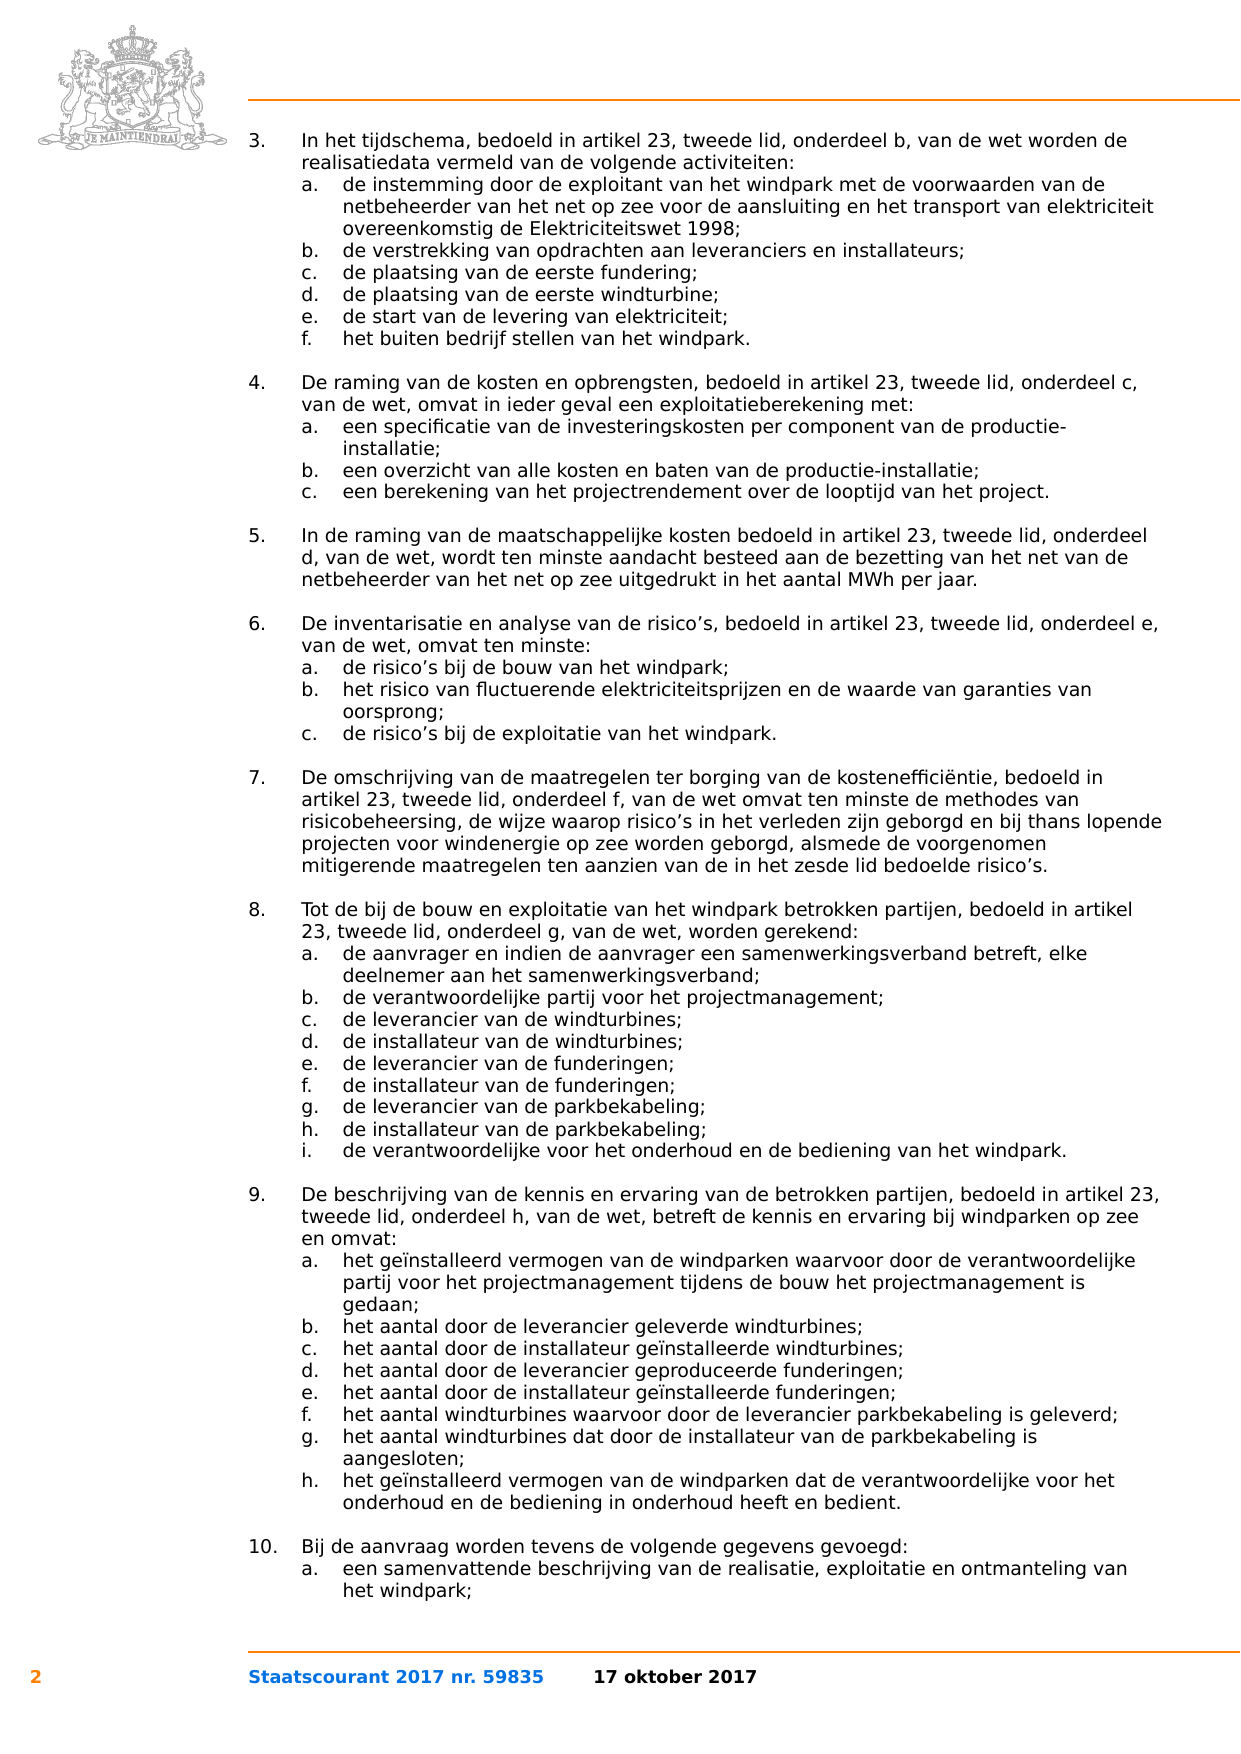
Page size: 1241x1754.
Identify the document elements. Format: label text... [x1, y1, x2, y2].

text c. het aantal door de installateur geïnstalleerde windturbines; [301, 1338, 1163, 1360]
text d. de installateur van de windturbines; [301, 1031, 1163, 1052]
text b. het aantal door de leverancier geleverde windturbines; [301, 1316, 1163, 1338]
text a. het geïnstalleerd vermogen van de windparken waarvoor door de verantwoordelijke partij voor het projectmanagement tijdens de bouw het projectmanagement is gedaan; [301, 1250, 1163, 1316]
text a. een samenvattende beschrijving van de realisatie, exploitatie en ontmanteling van het windpark; [301, 1558, 1163, 1602]
text c. een berekening van het projectrendement over de looptijd van het project. [301, 481, 1163, 503]
text b. het risico van fluctuerende elektriciteitsprijzen en de waarde van garanties van oorsprong; [301, 679, 1163, 723]
picture [38, 25, 227, 150]
text c. de risico’s bij de exploitatie van het windpark. [301, 723, 1163, 745]
text 5. In de raming van de maatschappelijke kosten bedoeld in artikel 23, tweede lid, onderdeel d, van de wet, wordt ten minste aandacht besteed aan de bezetting van het net van de netbeheerder van het net op zee uitgedrukt in het aantal MWh per jaar. [248, 525, 1163, 591]
text e. het aantal door de installateur geïnstalleerde funderingen; [301, 1382, 1163, 1404]
text f. het aantal windturbines waarvoor door de leverancier parkbekabeling is geleverd; [301, 1404, 1163, 1426]
text g. het aantal windturbines dat door de installateur van de parkbekabeling is aangesloten; [301, 1426, 1163, 1470]
text a. de aanvrager en indien de aanvrager een samenwerkingsverband betreft, elke deelnemer aan het samenwerkingsverband; [301, 943, 1163, 987]
text a. een specificatie van de investeringskosten per component van de productie-installatie; [301, 416, 1163, 459]
text 10. Bij de aanvraag worden tevens de volgende gegevens gevoegd: [248, 1536, 1163, 1558]
text 6. De inventarisatie en analyse van de risico’s, bedoeld in artikel 23, tweede lid, onderdeel e, van de wet, omvat ten minste: [248, 613, 1163, 657]
text b. een overzicht van alle kosten en baten van de productie-installatie; [301, 459, 1163, 481]
text f. de installateur van de funderingen; [301, 1074, 1163, 1096]
text 4. De raming van de kosten en opbrengsten, bedoeld in artikel 23, tweede lid, onderdeel c, van de wet, omvat in ieder geval een exploitatieberekening met: [248, 372, 1163, 416]
text b. de verstrekking van opdrachten aan leveranciers en installateurs; [301, 240, 1163, 262]
text a. de risico’s bij de bouw van het windpark; [301, 657, 1163, 679]
text c. de leverancier van de windturbines; [301, 1008, 1163, 1031]
text g. de leverancier van de parkbekabeling; [301, 1096, 1163, 1118]
text f. het buiten bedrijf stellen van het windpark. [301, 328, 1163, 350]
text h. het geïnstalleerd vermogen van de windparken dat de verantwoordelijke voor het onderhoud en de bediening in onderhoud heeft en bedient. [301, 1470, 1163, 1514]
text d. het aantal door de leverancier geproduceerde funderingen; [301, 1360, 1163, 1382]
text d. de plaatsing van de eerste windturbine; [301, 284, 1163, 306]
text 8. Tot de bij de bouw en exploitatie van het windpark betrokken partijen, bedoeld in artikel 23, tweede lid, onderdeel g, van de wet, worden gerekend: [248, 899, 1163, 943]
text 7. De omschrijving van de maatregelen ter borging van de kostenefficiëntie, bedoeld in artikel 23, tweede lid, onderdeel f, van de wet omvat ten minste de methodes van risicobeheersing, de wijze waarop risico’s in het verleden zijn geborgd en bij thans lopende projecten voor windenergie op zee worden geborgd, alsmede de voorgenomen mitigerende maatregelen ten aanzien van de in het zesde lid bedoelde risico’s. [248, 767, 1163, 877]
text c. de plaatsing van de eerste fundering; [301, 262, 1163, 284]
text i. de verantwoordelijke voor het onderhoud en de bediening van het windpark. [301, 1140, 1163, 1162]
text 3. In het tijdschema, bedoeld in artikel 23, tweede lid, onderdeel b, van de wet worden de realisatiedata vermeld van de volgende activiteiten: [248, 130, 1163, 174]
text h. de installateur van de parkbekabeling; [301, 1118, 1163, 1140]
text 9. De beschrijving van de kennis en ervaring van de betrokken partijen, bedoeld in artikel 23, tweede lid, onderdeel h, van de wet, betreft de kennis en ervaring bij windparken op zee en omvat: [248, 1184, 1163, 1250]
text a. de instemming door de exploitant van het windpark met de voorwaarden van de netbeheerder van het net op zee voor de aansluiting en het transport van elektriciteit overeenkomstig de Elektriciteitswet 1998; [301, 174, 1163, 240]
text b. de verantwoordelijke partij voor het projectmanagement; [301, 987, 1163, 1008]
text e. de leverancier van de funderingen; [301, 1052, 1163, 1074]
text e. de start van de levering van elektriciteit; [301, 306, 1163, 328]
